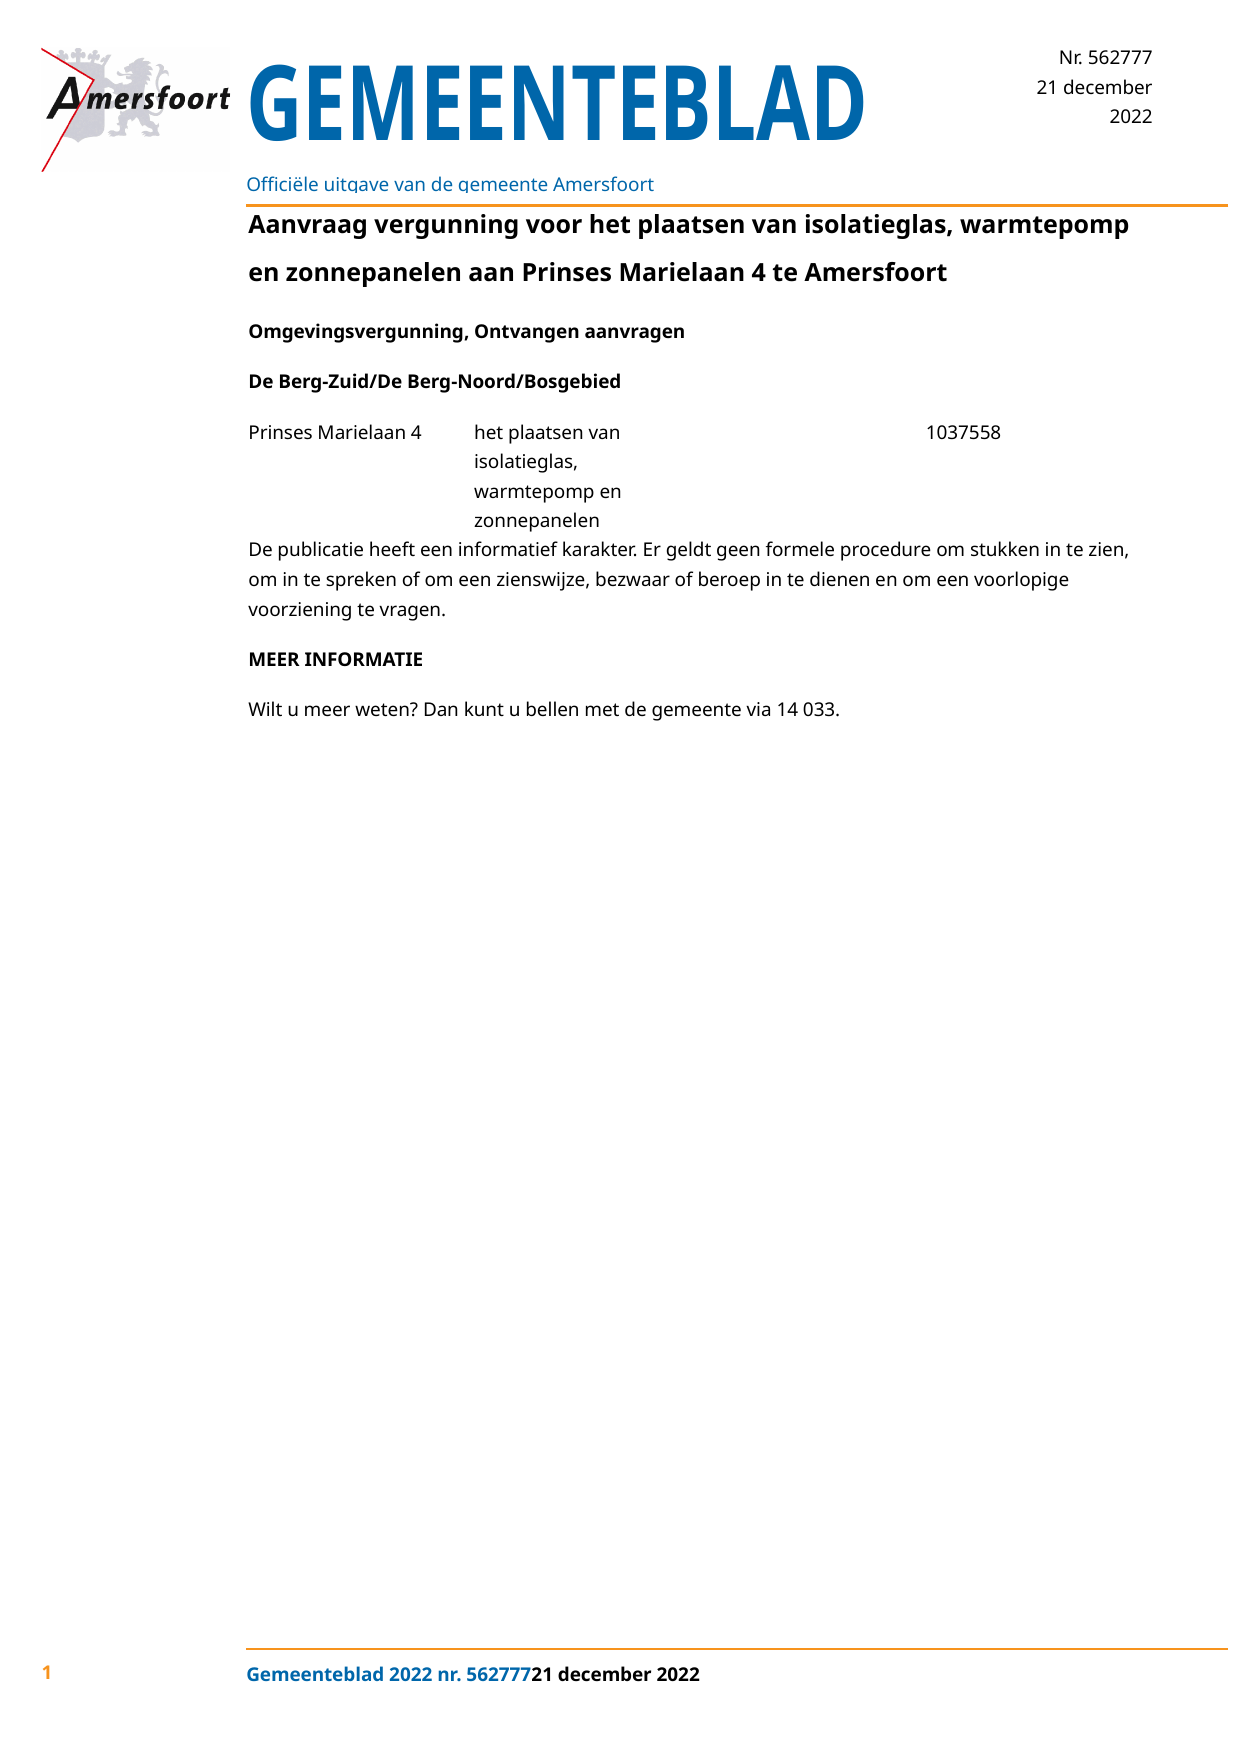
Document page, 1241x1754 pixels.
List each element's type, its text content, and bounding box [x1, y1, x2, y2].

table_header 1037558 [926, 419, 1152, 533]
text Wilt u meer weten? Dan kunt u bellen met de gemeente via 14 033. [248, 697, 1152, 722]
text Omgevingsvergunning, Ontvangen aanvragen [248, 318, 1152, 344]
table_header Prinses Marielaan 4 [248, 419, 474, 533]
table_header [700, 419, 926, 533]
picture [41, 47, 231, 172]
text De publicatie heeft een informatief karakter. Er geldt geen formele procedure om stukken in te zien, om in te spreken of om een zienswijze, bezwaar of beroep in te dienen en om een voorlopige voorziening te vragen. [248, 537, 1152, 621]
table_header het plaatsen van isolatieglas, warmtepomp en zonnepanelen [474, 419, 700, 533]
text De Berg-Zuid/De Berg-Noord/Bosgebied [248, 368, 1152, 394]
text MEER INFORMATIE [248, 646, 1152, 672]
text Aanvraag vergunning voor het plaatsen van isolatieglas, warmtepomp en zonnepanelen aan Prinses Marielaan 4 te Amersfoort [248, 207, 1152, 288]
